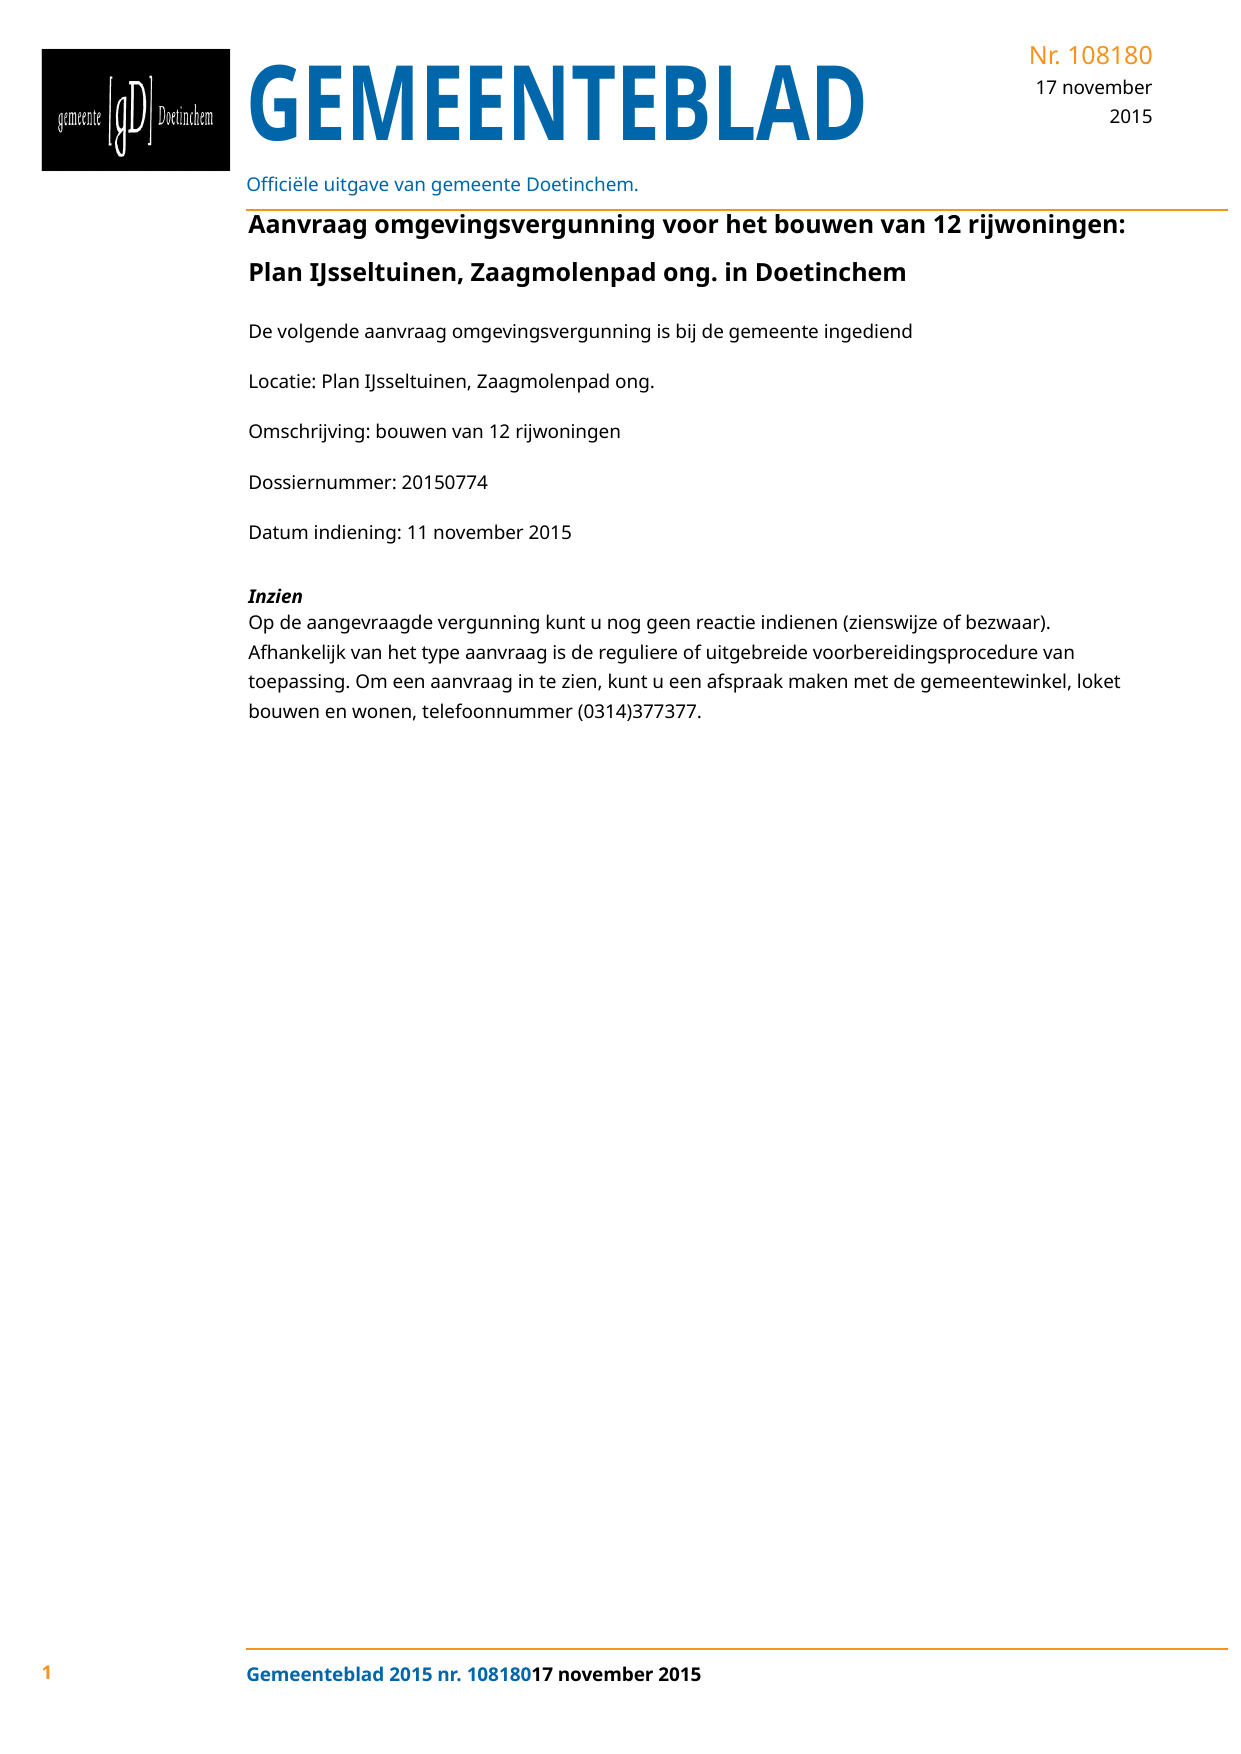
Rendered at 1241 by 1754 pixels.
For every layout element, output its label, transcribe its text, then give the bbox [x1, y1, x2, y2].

text Omschrijving: bouwen van 12 rijwoningen [248, 419, 1152, 444]
text Dossiernummer: 20150774 [248, 469, 1152, 495]
text Datum indiening: 11 november 2015 [248, 519, 1152, 545]
text Aanvraag omgevingsvergunning voor het bouwen van 12 rijwoningen: Plan IJsseltuinen, Zaagmolenpad ong. in Doetinchem [248, 211, 1152, 288]
text Locatie: Plan IJsseltuinen, Zaagmolenpad ong. [248, 368, 1152, 394]
text Inzien [248, 583, 1152, 609]
picture [41, 47, 231, 172]
text Op de aangevraagde vergunning kunt u nog geen reactie indienen (zienswijze of bezwaar). Afhankelijk van het type aanvraag is de reguliere of uitgebreide voorbereidingsprocedure van toepassing. Om een aanvraag in te zien, kunt u een afspraak maken met de gemeentewinkel, loket bouwen en wonen, telefoonnummer (0314)377377. [248, 609, 1152, 724]
text De volgende aanvraag omgevingsvergunning is bij de gemeente ingediend [248, 318, 1152, 344]
